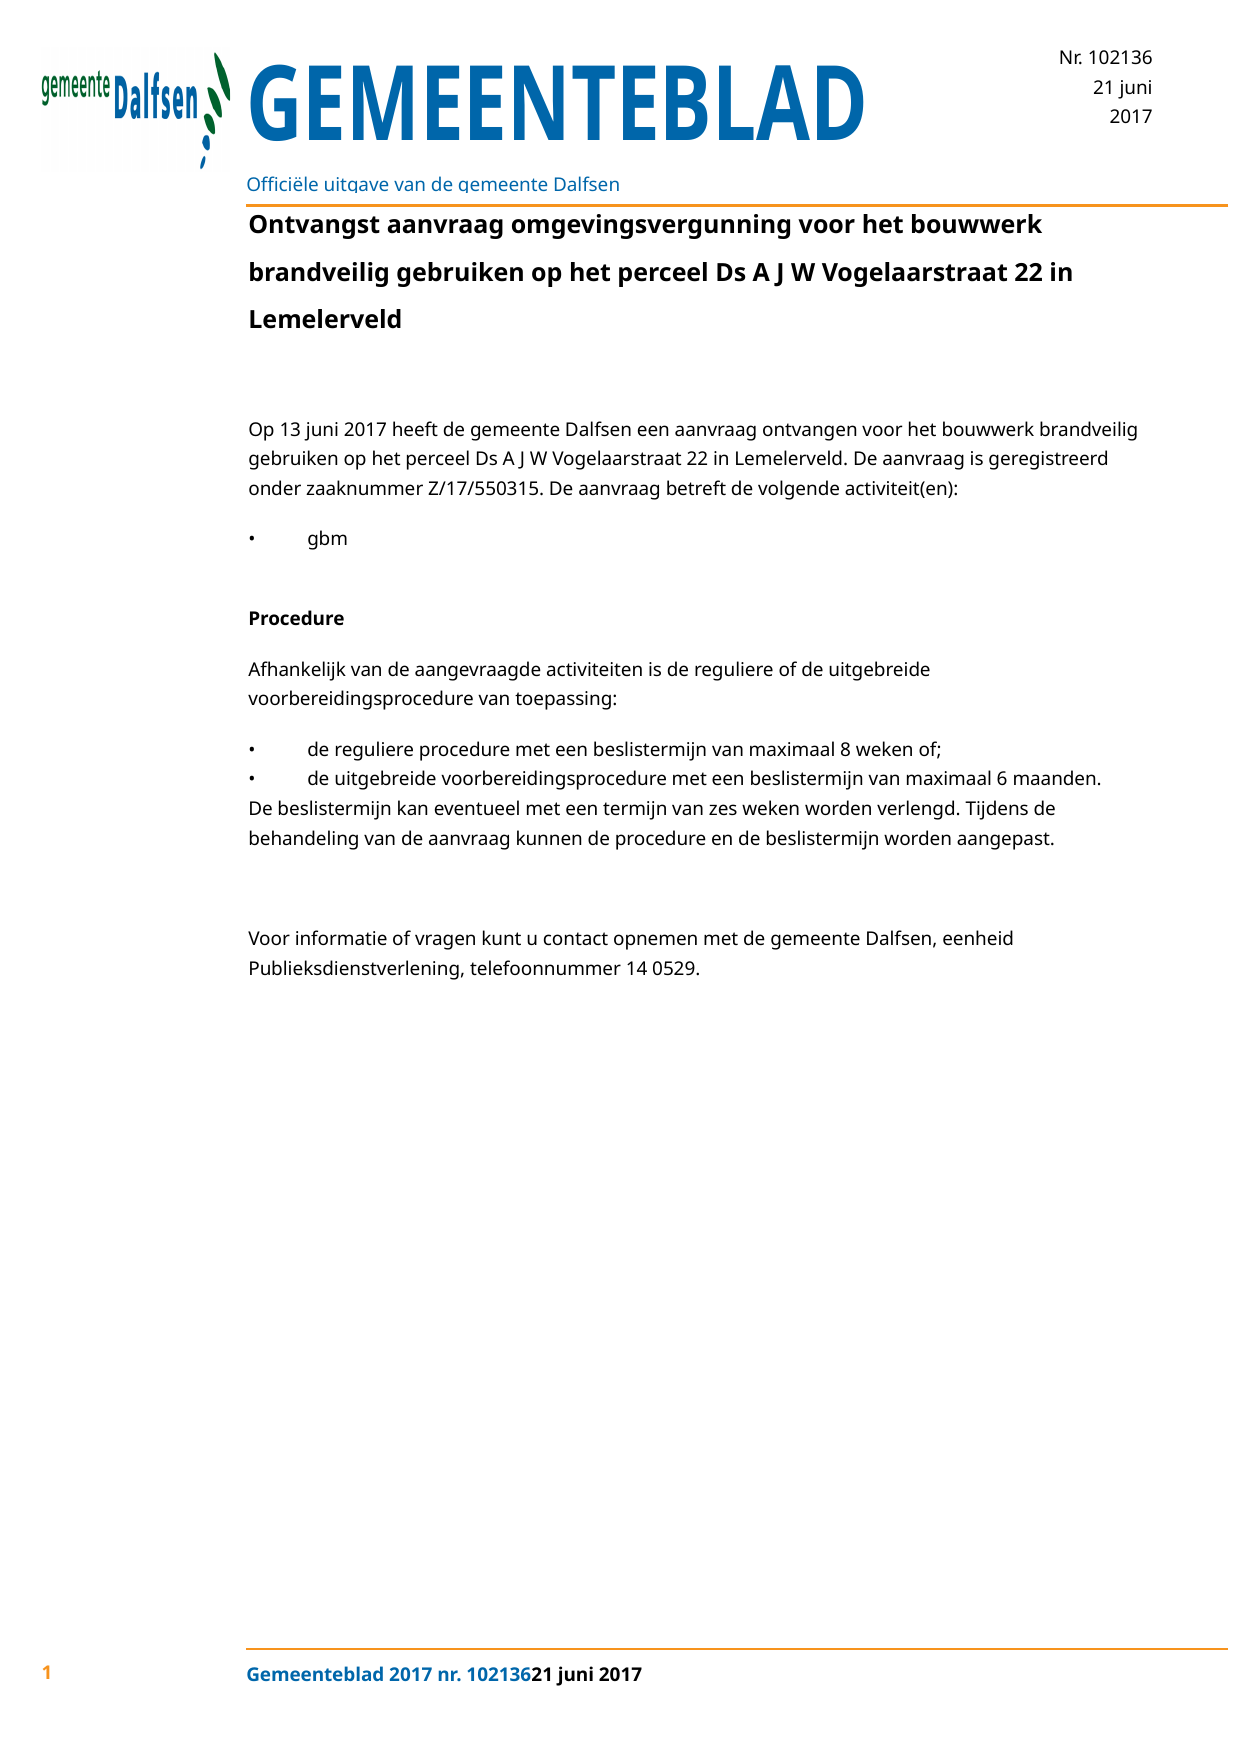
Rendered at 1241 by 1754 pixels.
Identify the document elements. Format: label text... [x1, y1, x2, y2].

picture [41, 47, 231, 172]
text Procedure [248, 606, 1152, 631]
list gbm [248, 526, 1152, 551]
text Voor informatie of vragen kunt u contact opnemen met de gemeente Dalfsen, eenheid Publieksdienstverlening, telefoonnummer 14 0529. [248, 926, 1152, 981]
list de reguliere procedure met een beslistermijn van maximaal 8 weken of; [248, 736, 1152, 762]
text Op 13 juni 2017 heeft de gemeente Dalfsen een aanvraag ontvangen voor het bouwwerk brandveilig gebruiken op het perceel Ds A J W Vogelaarstraat 22 in Lemelerveld. De aanvraag is geregistreerd onder zaaknummer Z/17/550315. De aanvraag betreft de volgende activiteit(en): [248, 416, 1152, 501]
list de uitgebreide voorbereidingsprocedure met een beslistermijn van maximaal 6 maanden. [248, 766, 1152, 791]
text De beslistermijn kan eventueel met een termijn van zes weken worden verlengd. Tijdens de behandeling van de aanvraag kunnen de procedure en de beslistermijn worden aangepast. [248, 795, 1152, 850]
text Afhankelijk van de aangevraagde activiteiten is de reguliere of de uitgebreide voorbereidingsprocedure van toepassing: [248, 656, 1152, 711]
text Ontvangst aanvraag omgevingsvergunning voor het bouwwerk brandveilig gebruiken op het perceel Ds A J W Vogelaarstraat 22 in Lemelerveld [248, 207, 1152, 336]
